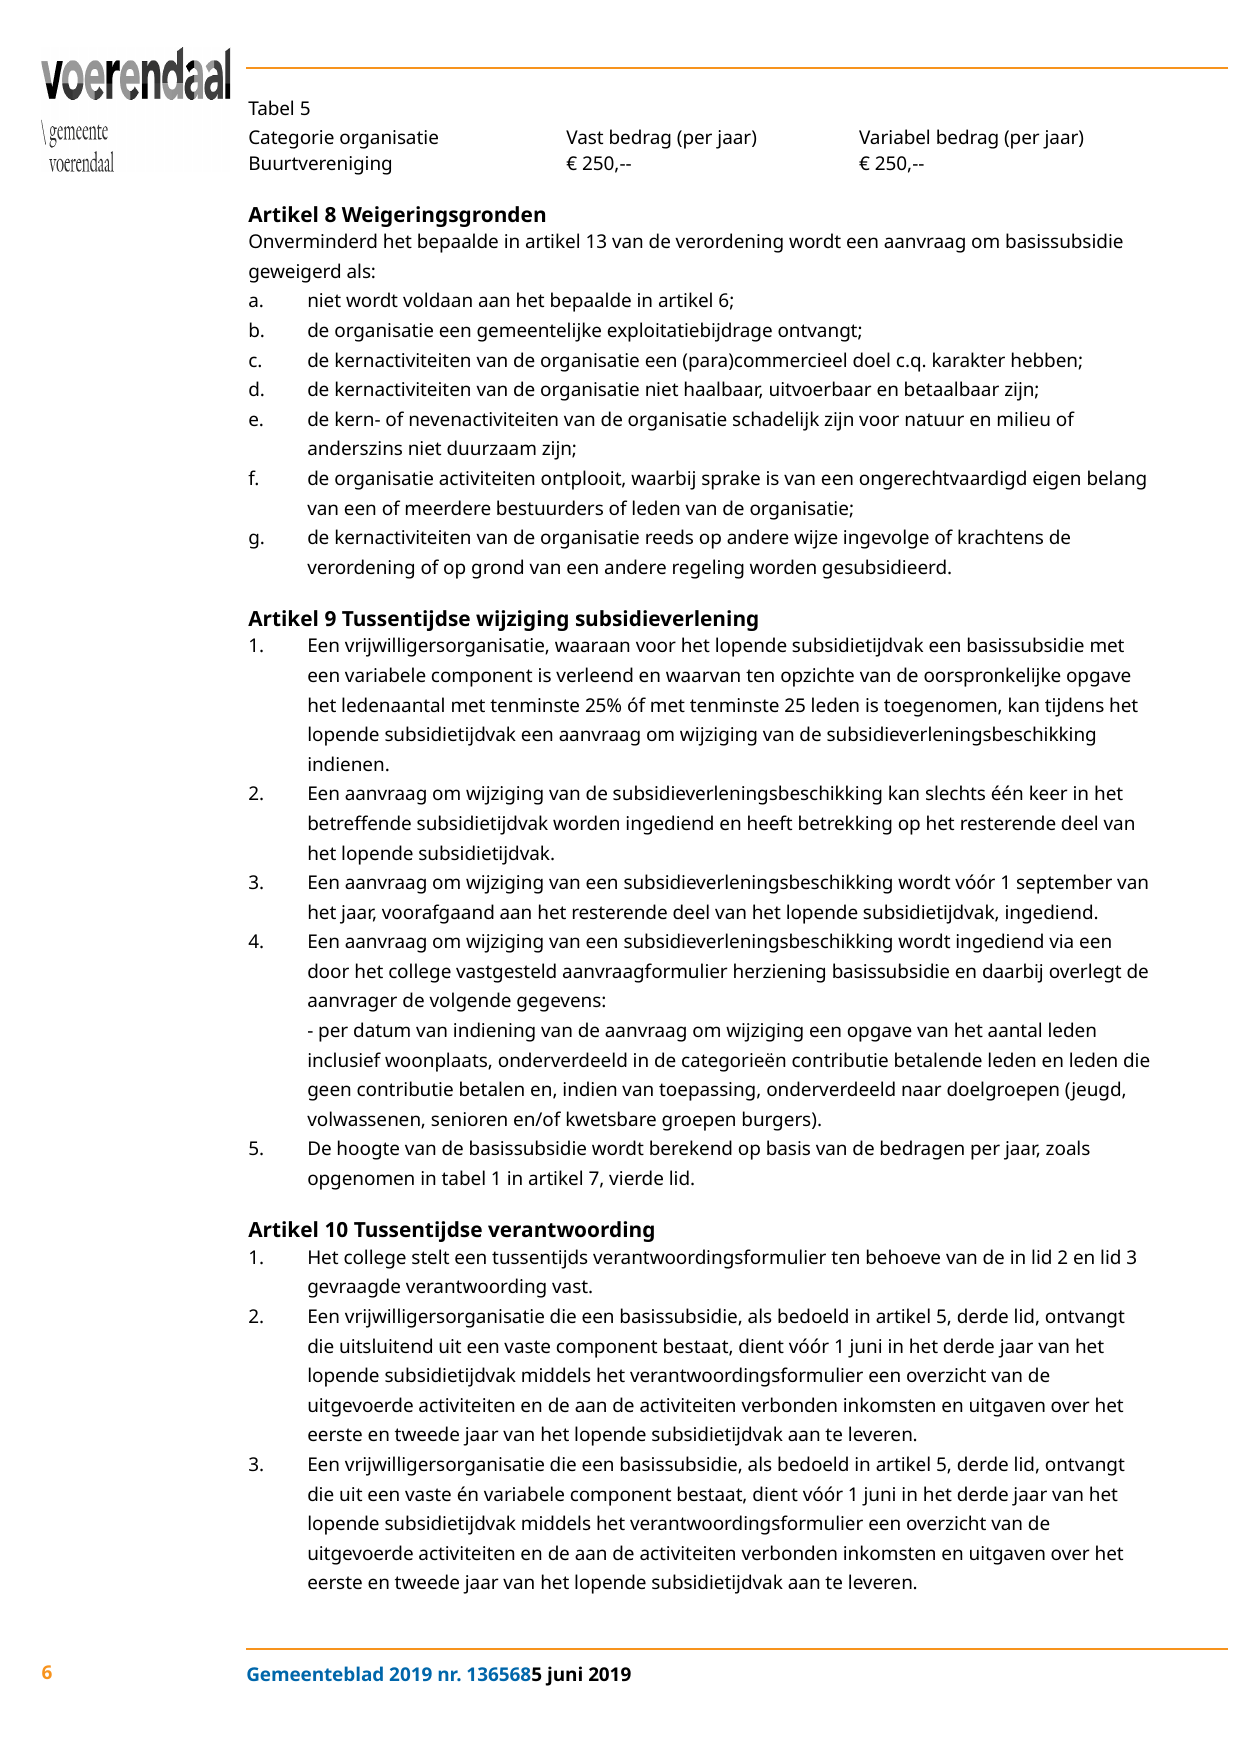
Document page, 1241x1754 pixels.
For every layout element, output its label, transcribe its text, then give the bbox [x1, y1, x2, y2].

list Het college stelt een tussentijds verantwoordingsformulier ten behoeve van de in lid 2 en lid 3 gevraagde verantwoording vast. [248, 1244, 1152, 1299]
table_header Categorie organisatie [248, 125, 566, 150]
list Een vrijwilligersorganisatie, waaraan voor het lopende subsidietijdvak een basissubsidie met een variabele component is verleend en waarvan ten opzichte van de oorspronkelijke opgave het ledenaantal met tenminste 25% óf met tenminste 25 leden is toegenomen, kan tijdens het lopende subsidietijdvak een aanvraag om wijziging van de subsidieverleningsbeschikking indienen. [248, 633, 1152, 777]
text Artikel 9 Tussentijdse wijziging subsidieverlening [248, 604, 1152, 633]
table_cell € 250,-- [566, 150, 859, 176]
list Een aanvraag om wijziging van de subsidieverleningsbeschikking kan slechts één keer in het betreffende subsidietijdvak worden ingediend en heeft betrekking op het resterende deel van het lopende subsidietijdvak. [248, 781, 1152, 866]
text Onverminderd het bepaalde in artikel 13 van de verordening wordt een aanvraag om basissubsidie geweigerd als: [248, 228, 1152, 284]
list de kern- of nevenactiviteiten van de organisatie schadelijk zijn voor natuur en milieu of anderszins niet duurzaam zijn; [248, 406, 1152, 461]
list niet wordt voldaan aan het bepaalde in artikel 6; [248, 288, 1152, 313]
text Artikel 10 Tussentijdse verantwoording [248, 1216, 1152, 1244]
list Een vrijwilligersorganisatie die een basissubsidie, als bedoeld in artikel 5, derde lid, ontvangt die uitsluitend uit een vaste component bestaat, dient vóór 1 juni in het derde jaar van het lopende subsidietijdvak middels het verantwoordingsformulier een overzicht van de uitgevoerde activiteiten en de aan de activiteiten verbonden inkomsten en uitgaven over het eerste en tweede jaar van het lopende subsidietijdvak aan te leveren. [248, 1303, 1152, 1447]
list De hoogte van de basissubsidie wordt berekend op basis van de bedragen per jaar, zoals opgenomen in tabel 1 in artikel 7, vierde lid. [248, 1136, 1152, 1191]
list de organisatie activiteiten ontplooit, waarbij sprake is van een ongerechtvaardigd eigen belang van een of meerdere bestuurders of leden van de organisatie; [248, 465, 1152, 520]
picture [41, 47, 231, 172]
text Artikel 8 Weigeringsgronden [248, 200, 1152, 228]
list de kernactiviteiten van de organisatie een (para)commercieel doel c.q. karakter hebben; [248, 347, 1152, 372]
list de organisatie een gemeentelijke exploitatiebijdrage ontvangt; [248, 317, 1152, 343]
table_cell Buurtvereniging [248, 150, 566, 176]
table_header Vast bedrag (per jaar) [566, 125, 859, 150]
table_cell € 250,-- [859, 150, 1152, 176]
table_header Variabel bedrag (per jaar) [859, 125, 1152, 150]
list Een aanvraag om wijziging van een subsidieverleningsbeschikking wordt vóór 1 september van het jaar, voorafgaand aan het resterende deel van het lopende subsidietijdvak, ingediend. [248, 869, 1152, 925]
list Een vrijwilligersorganisatie die een basissubsidie, als bedoeld in artikel 5, derde lid, ontvangt die uit een vaste én variabele component bestaat, dient vóór 1 juni in het derde jaar van het lopende subsidietijdvak middels het verantwoordingsformulier een overzicht van de uitgevoerde activiteiten en de aan de activiteiten verbonden inkomsten en uitgaven over het eerste en tweede jaar van het lopende subsidietijdvak aan te leveren. [248, 1451, 1152, 1595]
text Tabel 5 [248, 95, 1152, 121]
list de kernactiviteiten van de organisatie reeds op andere wijze ingevolge of krachtens de verordening of op grond van een andere regeling worden gesubsidieerd. [248, 524, 1152, 579]
list - per datum van indiening van de aanvraag om wijziging een opgave van het aantal leden inclusief woonplaats, onderverdeeld in de categorieën contributie betalende leden en leden die geen contributie betalen en, indien van toepassing, onderverdeeld naar doelgroepen (jeugd, volwassenen, senioren en/of kwetsbare groepen burgers). [248, 1017, 1152, 1132]
list Een aanvraag om wijziging van een subsidieverleningsbeschikking wordt ingediend via een door het college vastgesteld aanvraagformulier herziening basissubsidie en daarbij overlegt de aanvrager de volgende gegevens: [248, 928, 1152, 1013]
list de kernactiviteiten van de organisatie niet haalbaar, uitvoerbaar en betaalbaar zijn; [248, 376, 1152, 402]
